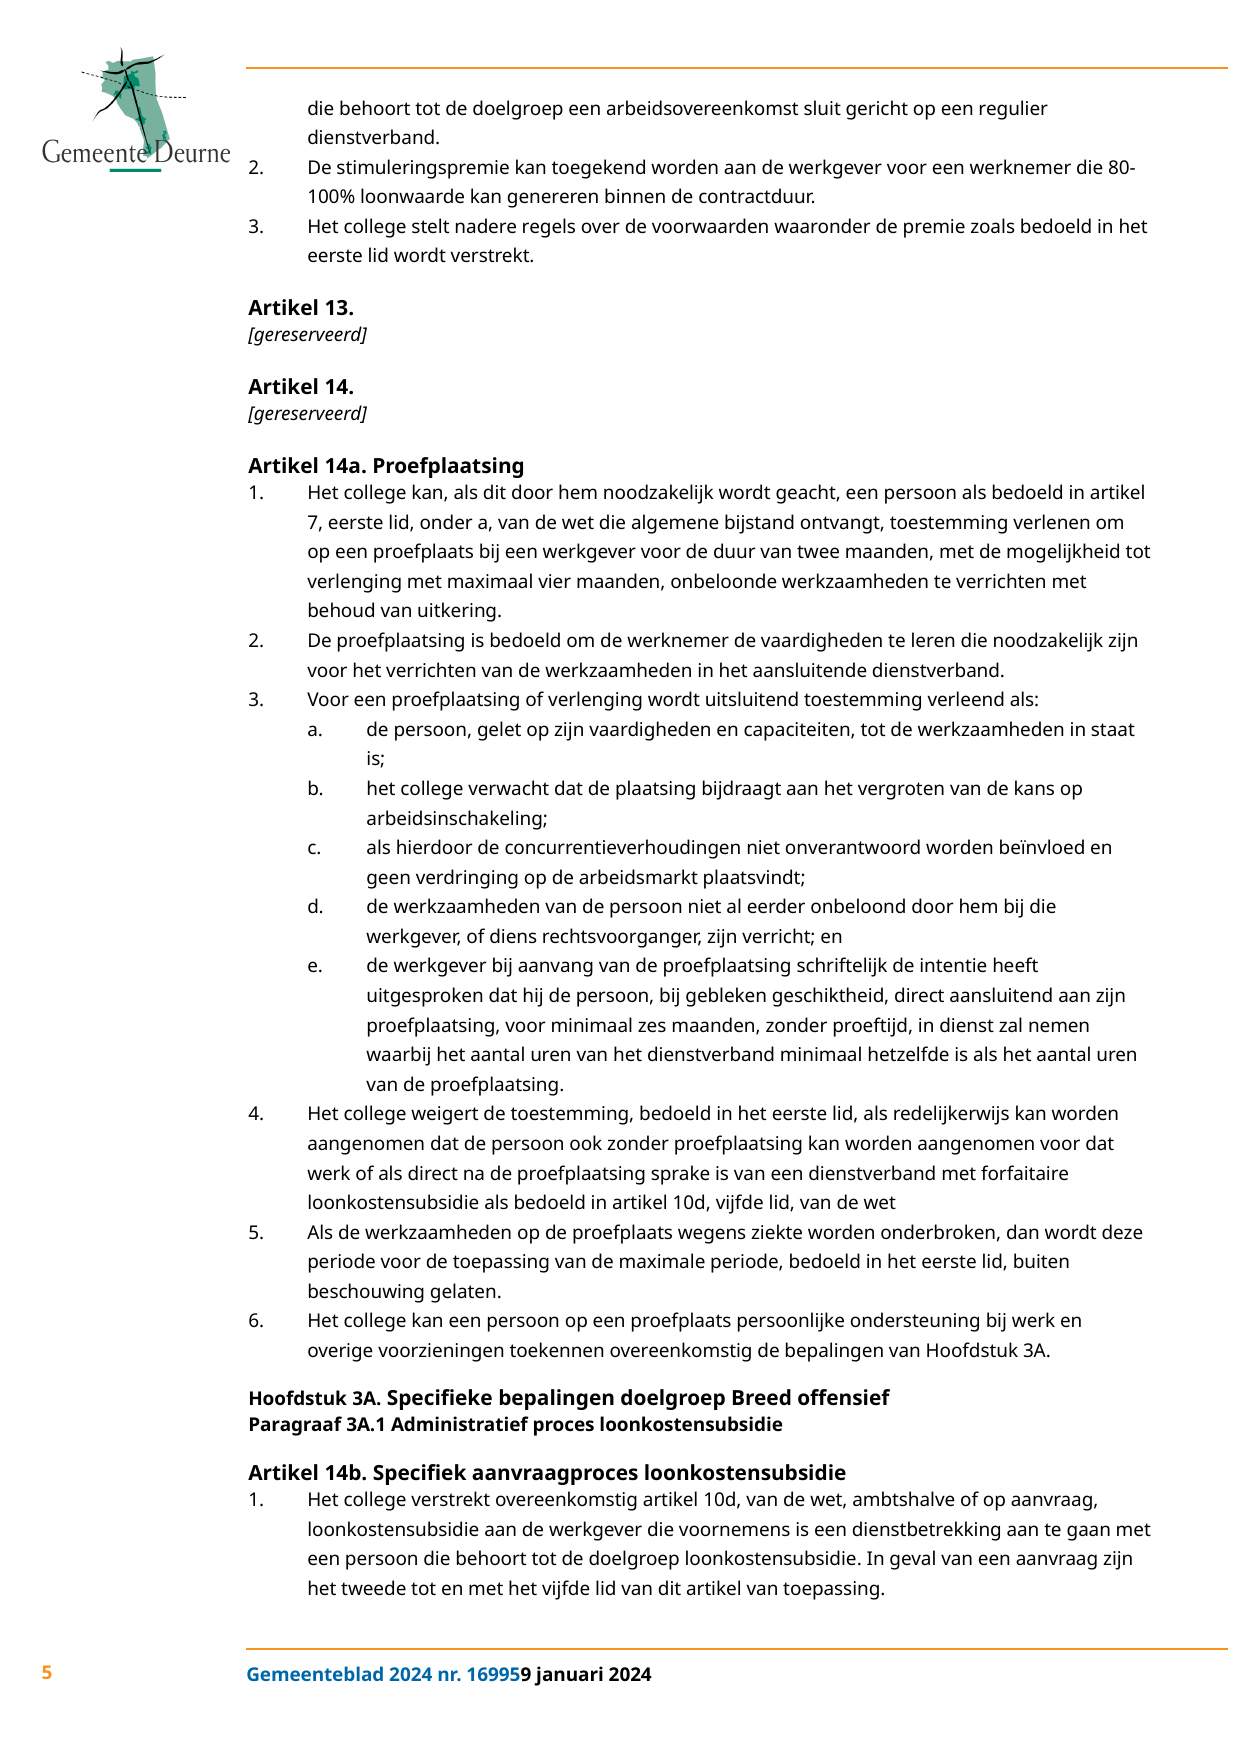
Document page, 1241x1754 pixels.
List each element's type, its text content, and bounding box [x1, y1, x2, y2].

list die behoort tot de doelgroep een arbeidsovereenkomst sluit gericht op een regulier dienstverband. [248, 95, 1152, 150]
text Artikel 13. [248, 293, 1152, 322]
list Het college verstrekt overeenkomstig artikel 10d, van de wet, ambtshalve of op aanvraag, loonkostensubsidie aan de werkgever die voornemens is een dienstbetrekking aan te gaan met een persoon die behoort tot de doelgroep loonkostensubsidie. In geval van een aanvraag zijn het tweede tot en met het vijfde lid van dit artikel van toepassing. [248, 1486, 1152, 1601]
list Het college weigert de toestemming, bedoeld in het eerste lid, als redelijkerwijs kan worden aangenomen dat de persoon ook zonder proefplaatsing kan worden aangenomen voor dat werk of als direct na de proefplaatsing sprake is van een dienstverband met forfaitaire loonkostensubsidie als bedoeld in artikel 10d, vijfde lid, van de wet [248, 1101, 1152, 1215]
list het college verwacht dat de plaatsing bijdraagt aan het vergroten van de kans op arbeidsinschakeling; [307, 775, 1152, 830]
text [gereserveerd] [248, 400, 1152, 426]
text [gereserveerd] [248, 322, 1152, 347]
picture [41, 47, 231, 172]
list De stimuleringspremie kan toegekend worden aan de werkgever voor een werknemer die 80-100% loonwaarde kan genereren binnen de contractduur. [248, 154, 1152, 209]
list de persoon, gelet op zijn vaardigheden en capaciteiten, tot de werkzaamheden in staat is; [307, 716, 1152, 771]
list Het college kan een persoon op een proefplaats persoonlijke ondersteuning bij werk en overige voorzieningen toekennen overeenkomstig de bepalingen van Hoofdstuk 3A. [248, 1308, 1152, 1363]
text Artikel 14. [248, 372, 1152, 400]
list Het college stelt nadere regels over de voorwaarden waaronder de premie zoals bedoeld in het eerste lid wordt verstrekt. [248, 213, 1152, 268]
text Artikel 14a. Proefplaatsing [248, 451, 1152, 479]
list de werkzaamheden van de persoon niet al eerder onbeloond door hem bij die werkgever, of diens rechtsvoorganger, zijn verricht; en [307, 893, 1152, 949]
list Voor een proefplaatsing of verlenging wordt uitsluitend toestemming verleend als: [248, 686, 1152, 712]
list als hierdoor de concurrentieverhoudingen niet onverantwoord worden beïnvloed en geen verdringing op de arbeidsmarkt plaatsvindt; [307, 834, 1152, 889]
list de werkgever bij aanvang van de proefplaatsing schriftelijk de intentie heeft uitgesproken dat hij de persoon, bij gebleken geschiktheid, direct aansluitend aan zijn proefplaatsing, voor minimaal zes maanden, zonder proeftijd, in dienst zal nemen waarbij het aantal uren van het dienstverband minimaal hetzelfde is als het aantal uren van de proefplaatsing. [307, 953, 1152, 1097]
list Als de werkzaamheden op de proefplaats wegens ziekte worden onderbroken, dan wordt deze periode voor de toepassing van de maximale periode, bedoeld in het eerste lid, buiten beschouwing gelaten. [248, 1219, 1152, 1304]
list De proefplaatsing is bedoeld om de werknemer de vaardigheden te leren die noodzakelijk zijn voor het verrichten van de werkzaamheden in het aansluitende dienstverband. [248, 627, 1152, 682]
text Artikel 14b. Specifiek aanvraagproces loonkostensubsidie [248, 1458, 1152, 1486]
list Het college kan, als dit door hem noodzakelijk wordt geacht, een persoon als bedoeld in artikel 7, eerste lid, onder a, van de wet die algemene bijstand ontvangt, toestemming verlenen om op een proefplaats bij een werkgever voor de duur van twee maanden, met de mogelijkheid tot verlenging met maximaal vier maanden, onbeloonde werkzaamheden te verrichten met behoud van uitkering. [248, 479, 1152, 623]
text Hoofdstuk 3A. Specifieke bepalingen doelgroep Breed offensief [248, 1383, 1152, 1411]
text Paragraaf 3A.1 Administratief proces loonkostensubsidie [248, 1411, 1152, 1437]
